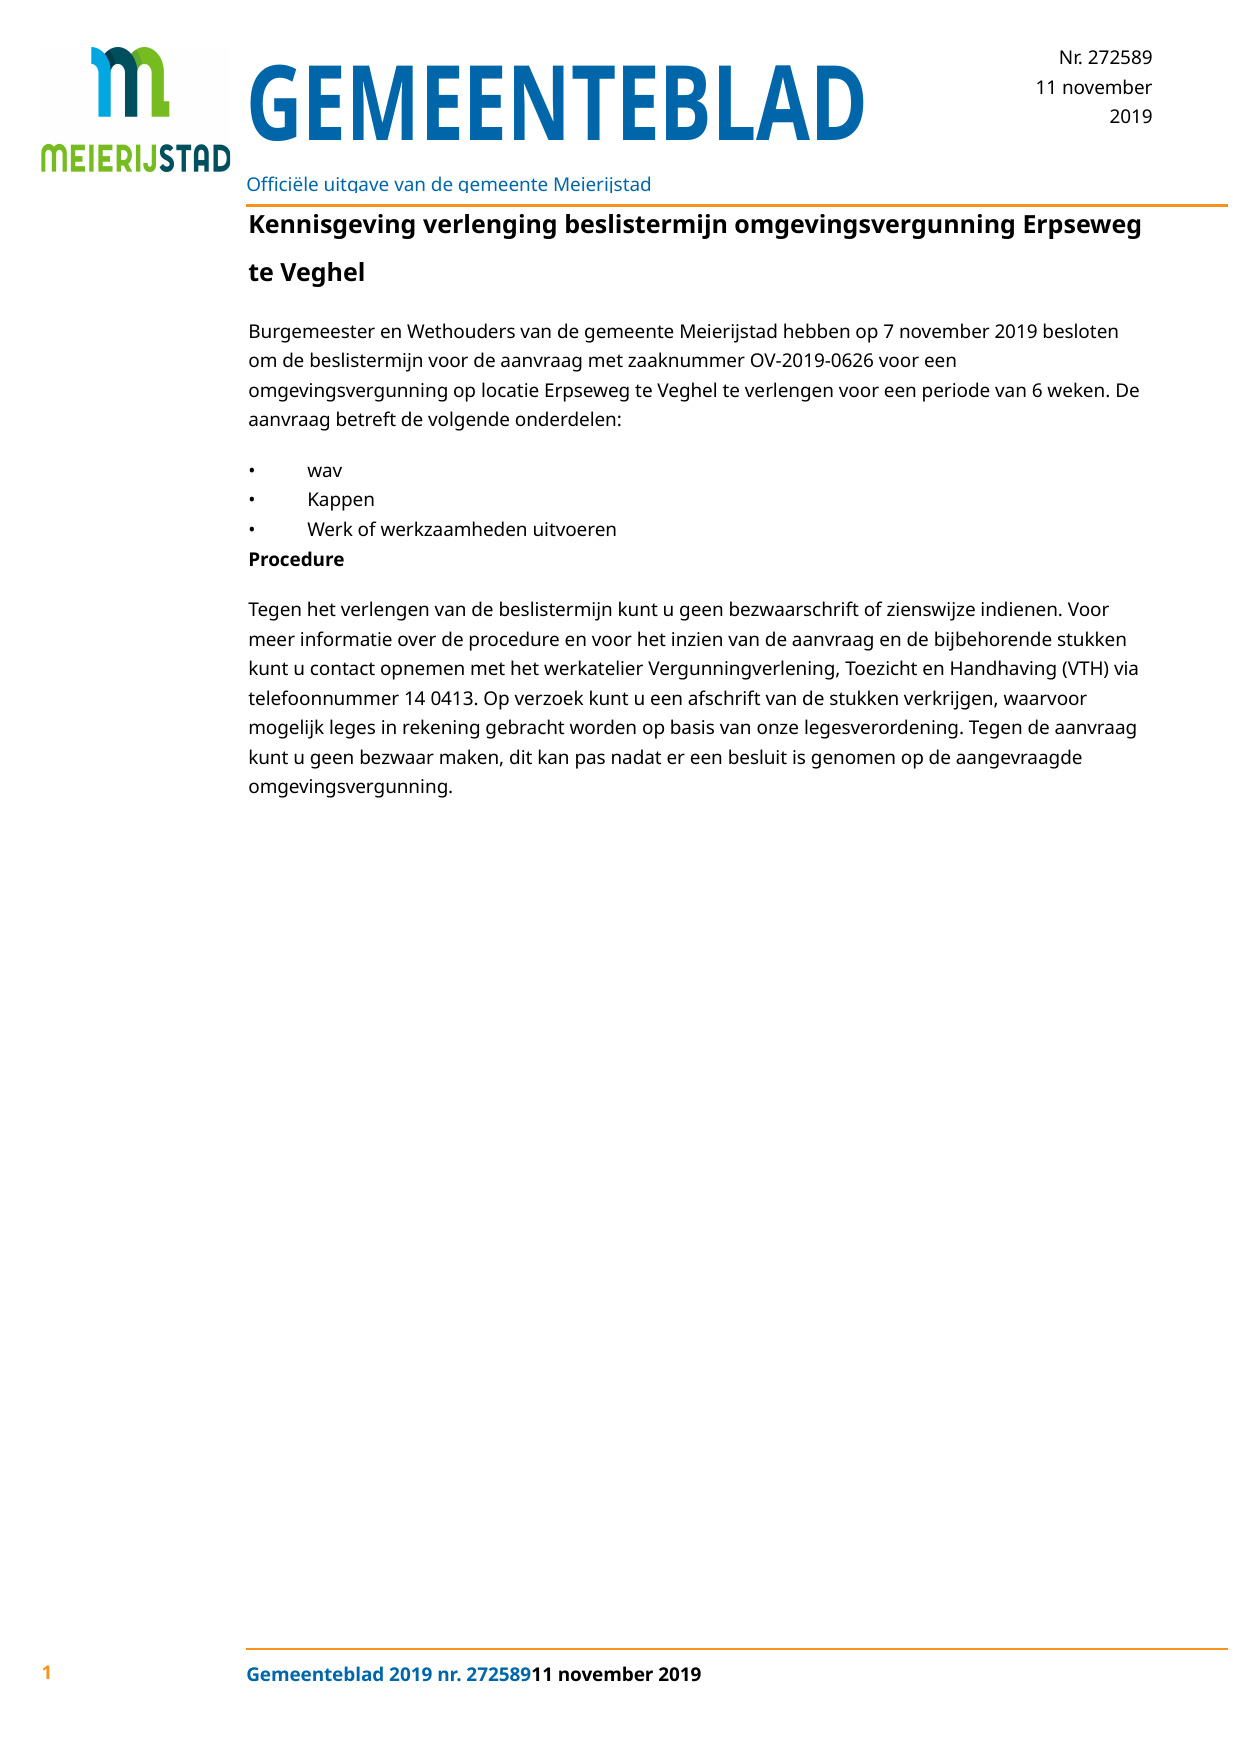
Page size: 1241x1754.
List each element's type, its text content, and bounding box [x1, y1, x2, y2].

picture [41, 47, 231, 172]
text Procedure [248, 546, 1152, 572]
text Kennisgeving verlenging beslistermijn omgevingsvergunning Erpseweg te Veghel [248, 207, 1152, 288]
text Tegen het verlengen van de beslistermijn kunt u geen bezwaarschrift of zienswijze indienen. Voor meer informatie over de procedure en voor het inzien van de aanvraag en de bijbehorende stukken kunt u contact opnemen met het werkatelier Vergunningverlening, Toezicht en Handhaving (VTH) via telefoonnummer 14 0413. Op verzoek kunt u een afschrift van de stukken verkrijgen, waarvoor mogelijk leges in rekening gebracht worden op basis van onze legesverordening. Tegen de aanvraag kunt u geen bezwaar maken, dit kan pas nadat er een besluit is genomen op de aangevraagde omgevingsvergunning. [248, 596, 1152, 799]
list Kappen [248, 487, 1152, 512]
list wav [248, 457, 1152, 483]
text Burgemeester en Wethouders van de gemeente Meierijstad hebben op 7 november 2019 besloten om de beslistermijn voor de aanvraag met zaaknummer OV-2019-0626 voor een omgevingsvergunning op locatie Erpseweg te Veghel te verlengen voor een periode van 6 weken. De aanvraag betreft de volgende onderdelen: [248, 318, 1152, 432]
list Werk of werkzaamheden uitvoeren [248, 516, 1152, 542]
